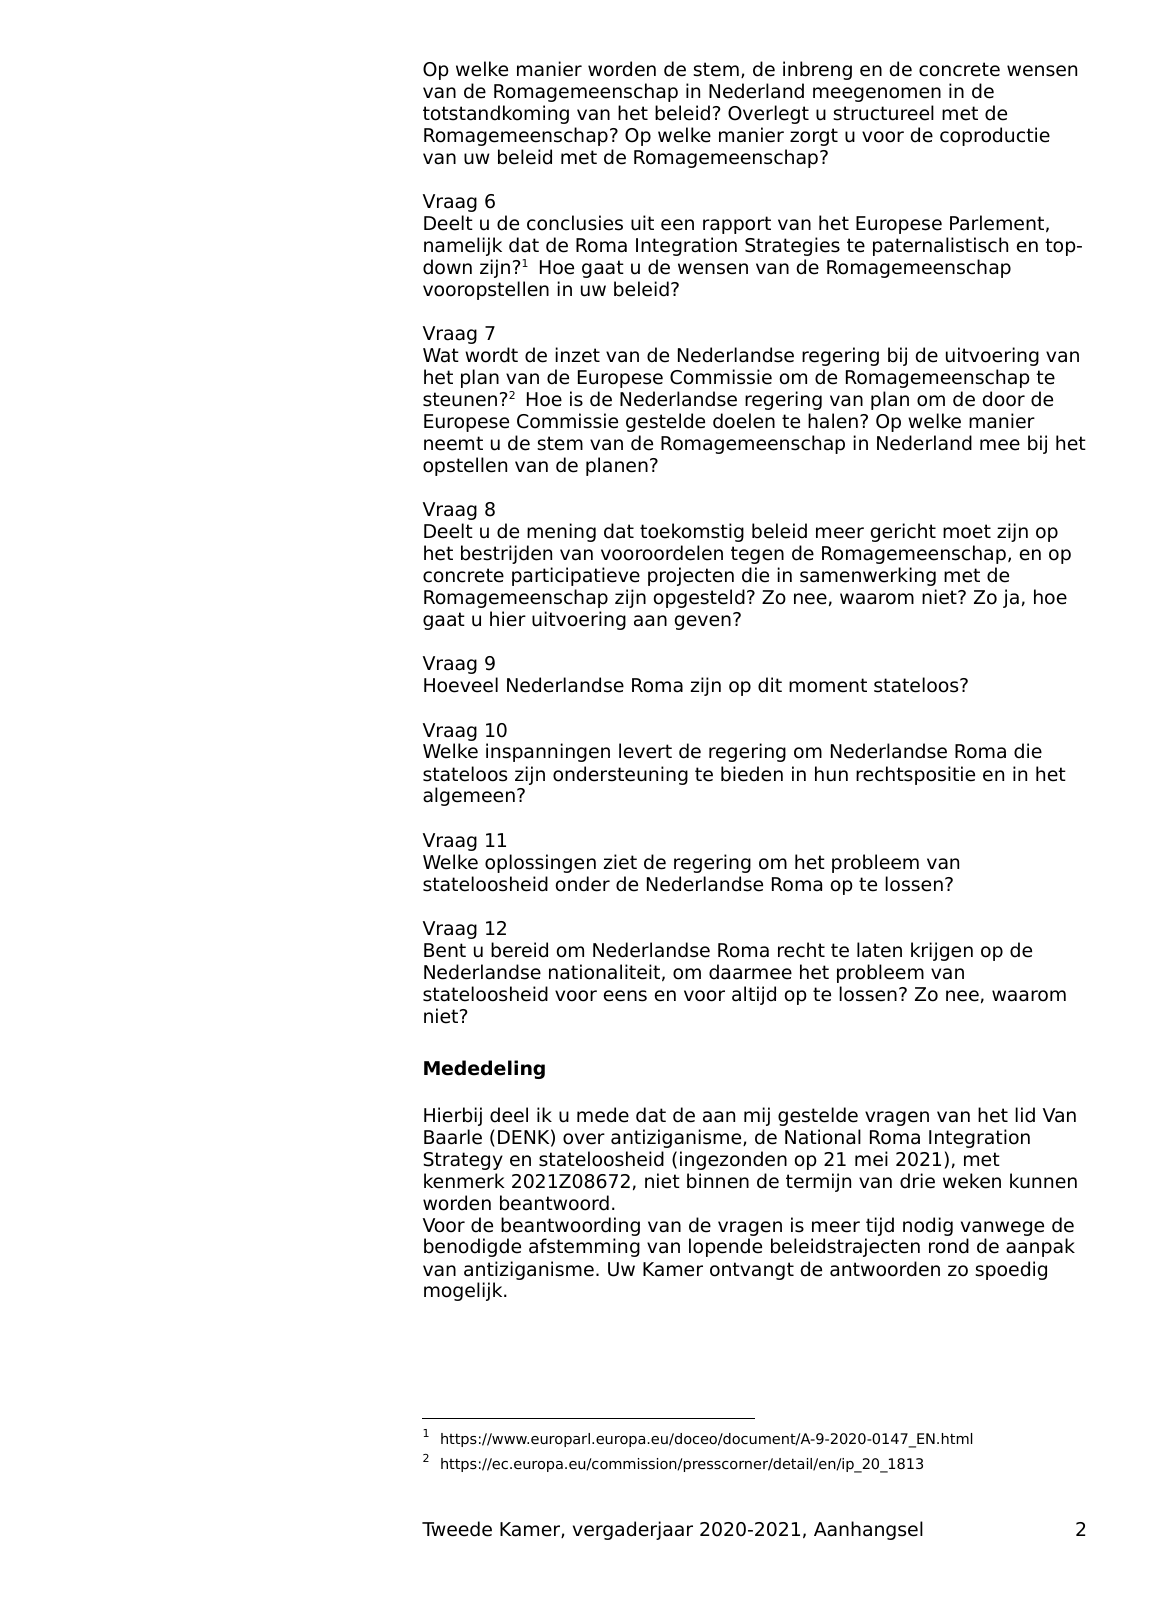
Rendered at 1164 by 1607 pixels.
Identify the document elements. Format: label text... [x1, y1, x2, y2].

text Welke oplossingen ziet de regering om het probleem van stateloosheid onder de Nederlandse Roma op te lossen? [422, 852, 1087, 896]
text Voor de beantwoording van de vragen is meer tijd nodig vanwege de benodigde afstemming van lopende beleidstrajecten rond de aanpak van antiziganisme. Uw Kamer ontvangt de antwoorden zo spoedig mogelijk. [422, 1214, 1087, 1302]
text Deelt u de conclusies uit een rapport van het Europese Parlement, namelijk dat de Roma Integration Strategies te paternalistisch en top-down zijn? Hoe gaat u de wensen van de Romagemeenschap vooropstellen in uw beleid? [422, 213, 1087, 301]
text Hoeveel Nederlandse Roma zijn op dit moment stateloos? [422, 675, 1087, 697]
text Welke inspanningen levert de regering om Nederlandse Roma die stateloos zijn ondersteuning te bieden in hun rechtspositie en in het algemeen? [422, 741, 1087, 807]
text Op welke manier worden de stem, de inbreng en de concrete wensen van de Romagemeenschap in Nederland meegenomen in de totstandkoming van het beleid? Overlegt u structureel met de Romagemeenschap? Op welke manier zorgt u voor de coproductie van uw beleid met de Romagemeenschap? [422, 59, 1087, 169]
text Vraag 7 [422, 323, 1087, 345]
subtitle Mededeling [422, 1058, 1087, 1079]
text Hierbij deel ik u mede dat de aan mij gestelde vragen van het lid Van Baarle (DENK) over antiziganisme, de National Roma Integration Strategy en stateloosheid (ingezonden op 21 mei 2021), met kenmerk 2021Z08672, niet binnen de termijn van drie weken kunnen worden beantwoord. [422, 1104, 1087, 1214]
text Bent u bereid om Nederlandse Roma recht te laten krijgen op de Nederlandse nationaliteit, om daarmee het probleem van stateloosheid voor eens en voor altijd op te lossen? Zo nee, waarom niet? [422, 940, 1087, 1028]
text Vraag 8 [422, 499, 1087, 521]
text Wat wordt de inzet van de Nederlandse regering bij de uitvoering van het plan van de Europese Commissie om de Romagemeenschap te steunen? Hoe is de Nederlandse regering van plan om de door de Europese Commissie gestelde doelen te halen? Op welke manier neemt u de stem van de Romagemeenschap in Nederland mee bij het opstellen van de planen? [422, 345, 1087, 477]
text https://www.europarl.europa.eu/doceo/document/A-9-2020-0147_EN.html [422, 1427, 1087, 1449]
text Vraag 12 [422, 918, 1087, 940]
text Vraag 9 [422, 653, 1087, 675]
text Vraag 11 [422, 829, 1087, 852]
text Vraag 6 [422, 191, 1087, 213]
text Vraag 10 [422, 719, 1087, 741]
text Deelt u de mening dat toekomstig beleid meer gericht moet zijn op het bestrijden van vooroordelen tegen de Romagemeenschap, en op concrete participatieve projecten die in samenwerking met de Romagemeenschap zijn opgesteld? Zo nee, waarom niet? Zo ja, hoe gaat u hier uitvoering aan geven? [422, 521, 1087, 631]
text https://ec.europa.eu/commission/presscorner/detail/en/ip_20_1813 [422, 1452, 1087, 1474]
